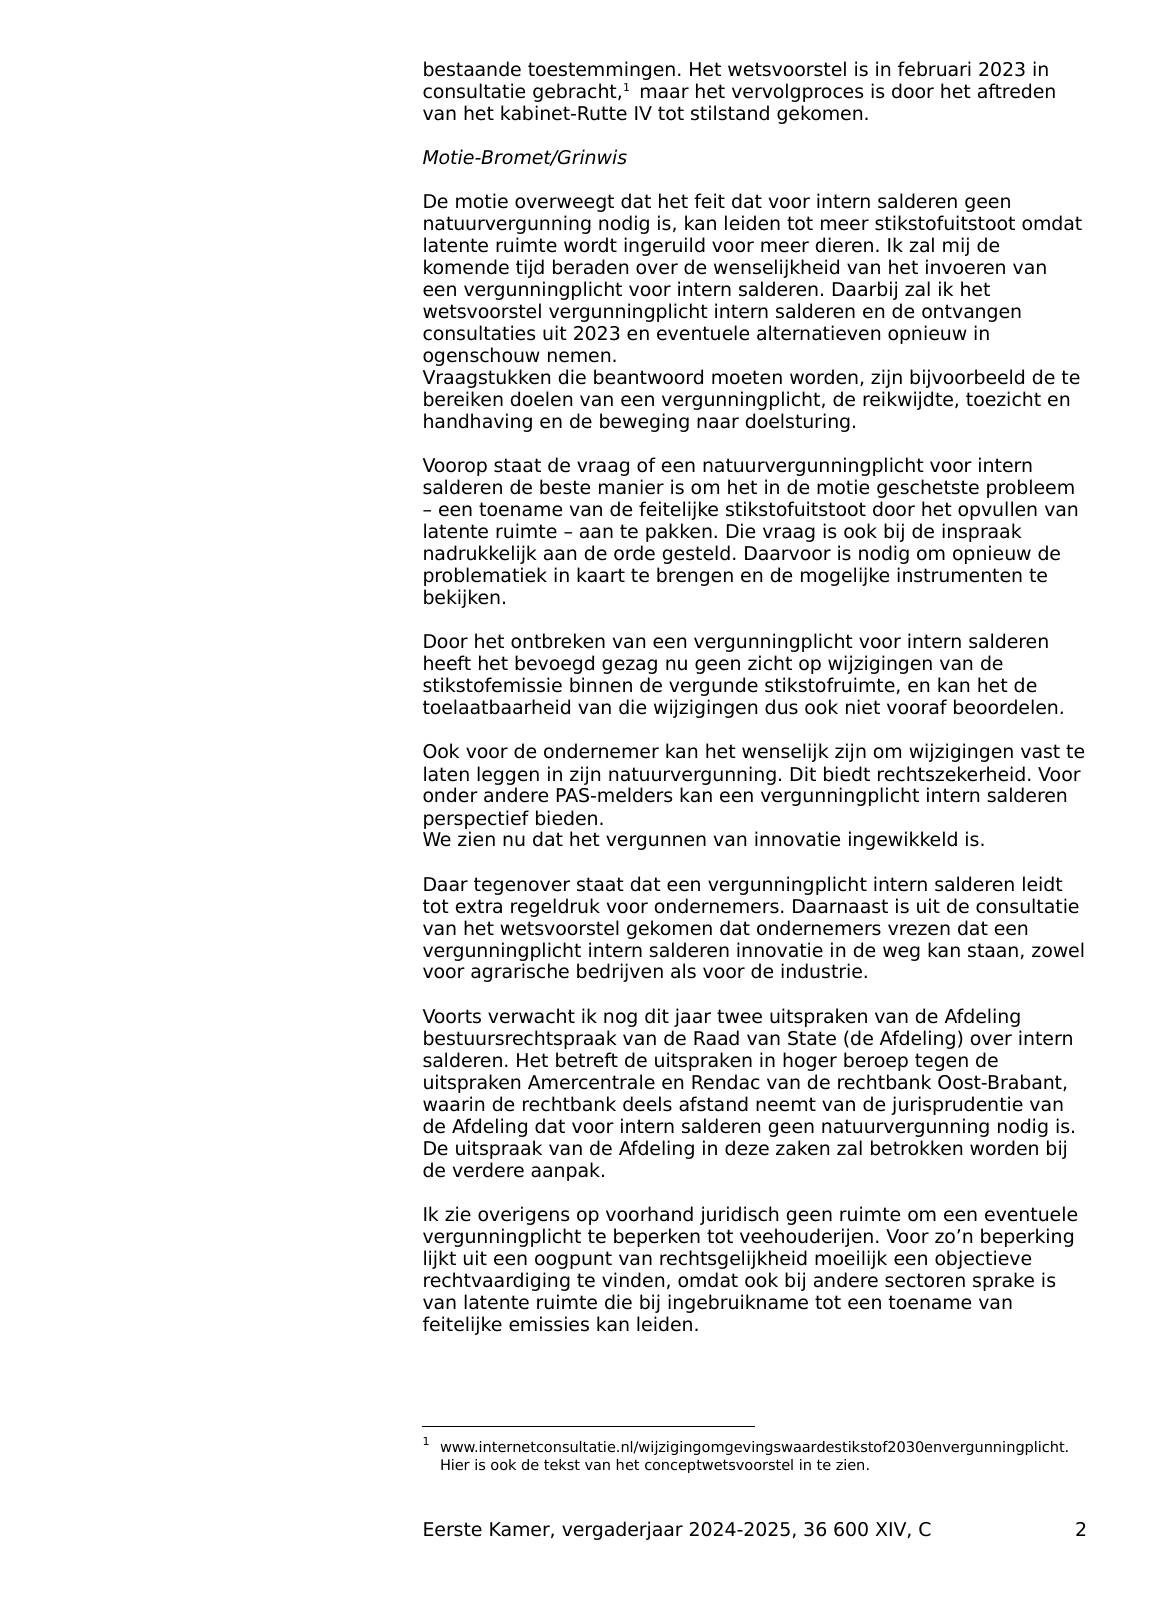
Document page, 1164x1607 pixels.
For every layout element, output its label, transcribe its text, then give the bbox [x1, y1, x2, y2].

text Ook voor de ondernemer kan het wenselijk zijn om wijzigingen vast te laten leggen in zijn natuurvergunning. Dit biedt rechtszekerheid. Voor onder andere PAS-melders kan een vergunningplicht intern salderen perspectief bieden. [422, 741, 1087, 829]
text Voorts verwacht ik nog dit jaar twee uitspraken van de Afdeling bestuursrechtspraak van de Raad van State (de Afdeling) over intern salderen. Het betreft de uitspraken in hoger beroep tegen de uitspraken Amercentrale en Rendac van de rechtbank Oost-Brabant, waarin de rechtbank deels afstand neemt van de jurisprudentie van de Afdeling dat voor intern salderen geen natuurvergunning nodig is. De uitspraak van de Afdeling in deze zaken zal betrokken worden bij de verdere aanpak. [422, 1006, 1087, 1181]
text De motie overweegt dat het feit dat voor intern salderen geen natuurvergunning nodig is, kan leiden tot meer stikstofuitstoot omdat latente ruimte wordt ingeruild voor meer dieren. Ik zal mij de komende tijd beraden over de wenselijkheid van het invoeren van een vergunningplicht voor intern salderen. Daarbij zal ik het wetsvoorstel vergunningplicht intern salderen en de ontvangen consultaties uit 2023 en eventuele alternatieven opnieuw in ogenschouw nemen. [422, 191, 1087, 367]
subtitle Motie-Bromet/Grinwis [422, 147, 1087, 169]
text Daar tegenover staat dat een vergunningplicht intern salderen leidt tot extra regeldruk voor ondernemers. Daarnaast is uit de consultatie van het wetsvoorstel gekomen dat ondernemers vrezen dat een vergunningplicht intern salderen innovatie in de weg kan staan, zowel voor agrarische bedrijven als voor de industrie. [422, 873, 1087, 983]
text bestaande toestemmingen. Het wetsvoorstel is in februari 2023 in consultatie gebracht, maar het vervolgproces is door het aftreden van het kabinet-Rutte IV tot stilstand gekomen. [422, 59, 1087, 125]
text Vraagstukken die beantwoord moeten worden, zijn bijvoorbeeld de te bereiken doelen van een vergunningplicht, de reikwijdte, toezicht en handhaving en de beweging naar doelsturing. [422, 367, 1087, 433]
text Door het ontbreken van een vergunningplicht voor intern salderen heeft het bevoegd gezag nu geen zicht op wijzigingen van de stikstofemissie binnen de vergunde stikstofruimte, en kan het de toelaatbaarheid van die wijzigingen dus ook niet vooraf beoordelen. [422, 631, 1087, 719]
text Voorop staat de vraag of een natuurvergunningplicht voor intern salderen de beste manier is om het in de motie geschetste probleem – een toename van de feitelijke stikstofuitstoot door het opvullen van latente ruimte – aan te pakken. Die vraag is ook bij de inspraak nadrukkelijk aan de orde gesteld. Daarvoor is nodig om opnieuw de problematiek in kaart te brengen en de mogelijke instrumenten te bekijken. [422, 455, 1087, 609]
text Ik zie overigens op voorhand juridisch geen ruimte om een eventuele vergunningplicht te beperken tot veehouderijen. Voor zo’n beperking lijkt uit een oogpunt van rechtsgelijkheid moeilijk een objectieve rechtvaardiging te vinden, omdat ook bij andere sectoren sprake is van latente ruimte die bij ingebruikname tot een toename van feitelijke emissies kan leiden. [422, 1204, 1087, 1336]
text We zien nu dat het vergunnen van innovatie ingewikkeld is. [422, 829, 1087, 851]
text www.internetconsultatie.nl/wijzigingomgevingswaardestikstof2030envergunningplicht. Hier is ook de tekst van het conceptwetsvoorstel in te zien. [422, 1435, 1087, 1474]
